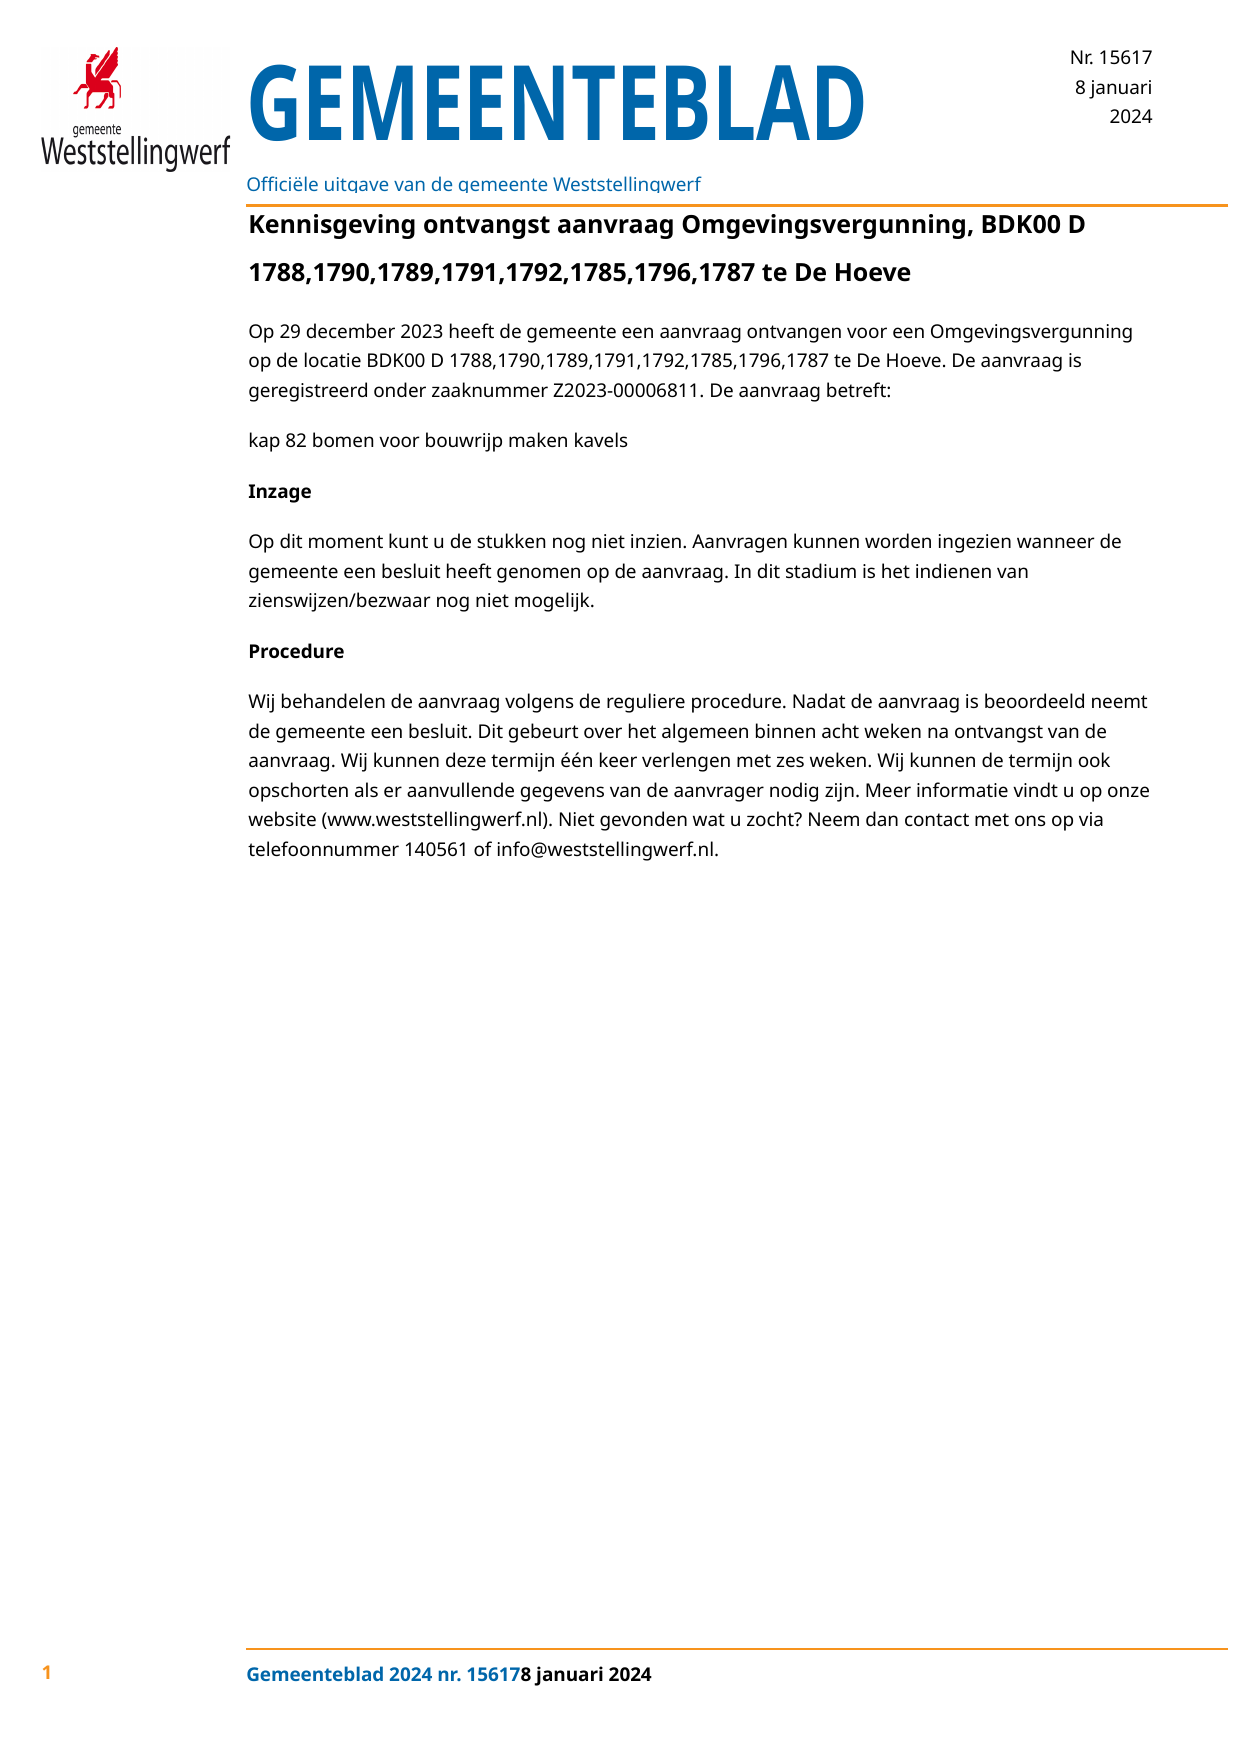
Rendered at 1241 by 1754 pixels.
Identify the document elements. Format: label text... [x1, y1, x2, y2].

text Op dit moment kunt u de stukken nog niet inzien. Aanvragen kunnen worden ingezien wanneer de gemeente een besluit heeft genomen op de aanvraag. In dit stadium is het indienen van zienswijzen/bezwaar nog niet mogelijk. [248, 528, 1152, 613]
picture [41, 47, 231, 172]
text Procedure [248, 638, 1152, 664]
text Wij behandelen de aanvraag volgens de reguliere procedure. Nadat de aanvraag is beoordeeld neemt de gemeente een besluit. Dit gebeurt over het algemeen binnen acht weken na ontvangst van de aanvraag. Wij kunnen deze termijn één keer verlengen met zes weken. Wij kunnen de termijn ook opschorten als er aanvullende gegevens van de aanvrager nodig zijn. Meer informatie vindt u op onze website (www.weststellingwerf.nl). Niet gevonden wat u zocht? Neem dan contact met ons op via telefoonnummer 140561 of info@weststellingwerf.nl. [248, 688, 1152, 862]
text kap 82 bomen voor bouwrijp maken kavels [248, 427, 1152, 453]
text Kennisgeving ontvangst aanvraag Omgevingsvergunning, BDK00 D 1788,1790,1789,1791,1792,1785,1796,1787 te De Hoeve [248, 207, 1152, 288]
text Op 29 december 2023 heeft de gemeente een aanvraag ontvangen voor een Omgevingsvergunning op de locatie BDK00 D 1788,1790,1789,1791,1792,1785,1796,1787 te De Hoeve. De aanvraag is geregistreerd onder zaaknummer Z2023-00006811. De aanvraag betreft: [248, 318, 1152, 403]
text Inzage [248, 478, 1152, 504]
